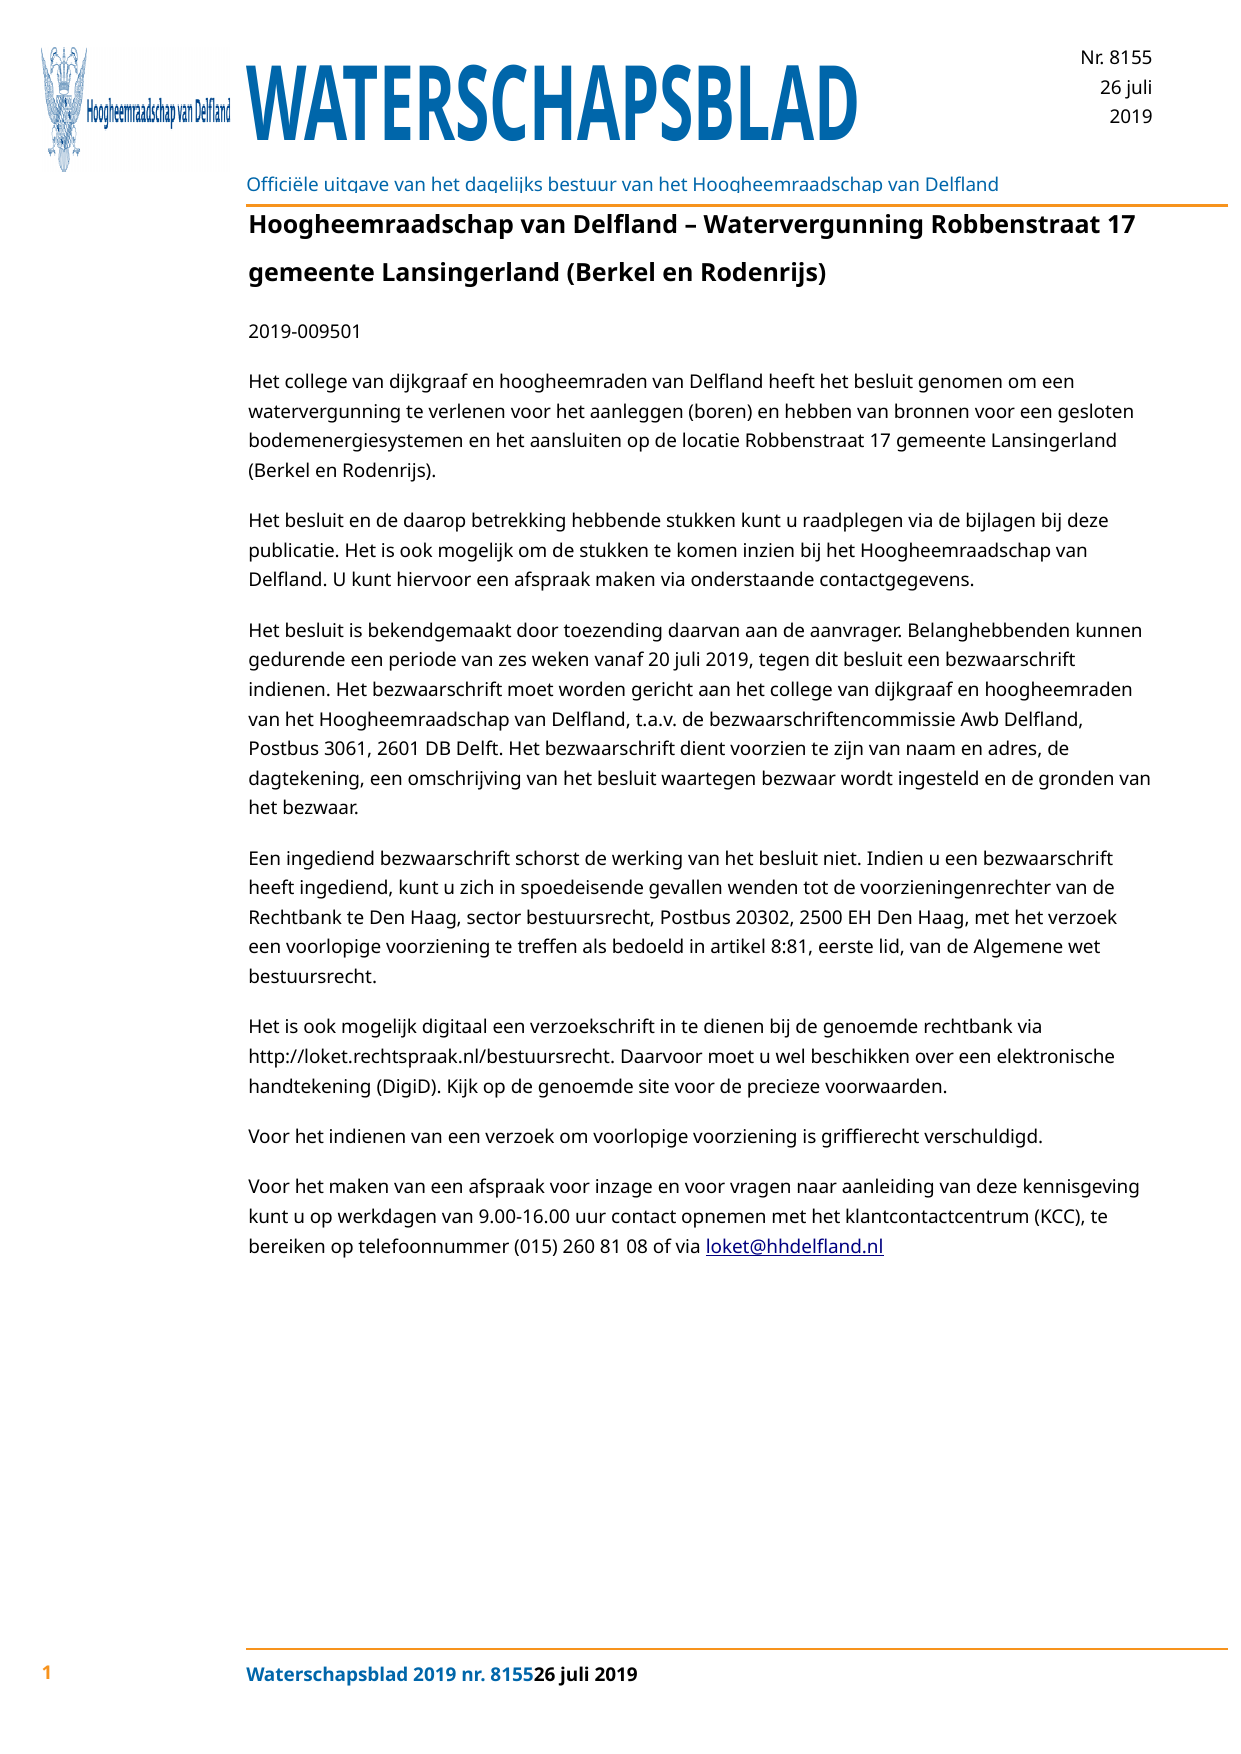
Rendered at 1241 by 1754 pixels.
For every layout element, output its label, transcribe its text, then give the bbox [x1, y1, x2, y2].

text Het is ook mogelijk digitaal een verzoekschrift in te dienen bij de genoemde rechtbank via http://loket.rechtspraak.nl/bestuursrecht. Daarvoor moet u wel beschikken over een elektronische handtekening (DigiD). Kijk op de genoemde site voor de precieze voorwaarden. [248, 1014, 1152, 1099]
text Het besluit is bekendgemaakt door toezending daarvan aan de aanvrager. Belanghebbenden kunnen gedurende een periode van zes weken vanaf 20 juli 2019, tegen dit besluit een bezwaarschrift indienen. Het bezwaarschrift moet worden gericht aan het college van dijkgraaf en hoogheemraden van het Hoogheemraadschap van Delfland, t.a.v. de bezwaarschriftencommissie Awb Delfland, Postbus 3061, 2601 DB Delft. Het bezwaarschrift dient voorzien te zijn van naam en adres, de dagtekening, een omschrijving van het besluit waartegen bezwaar wordt ingesteld en de gronden van het bezwaar. [248, 617, 1152, 820]
text 2019-009501 [248, 318, 1152, 344]
text Het college van dijkgraaf en hoogheemraden van Delfland heeft het besluit genomen om een watervergunning te verlenen voor het aanleggen (boren) en hebben van bronnen voor een gesloten bodemenergiesystemen en het aansluiten op de locatie Robbenstraat 17 gemeente Lansingerland (Berkel en Rodenrijs). [248, 368, 1152, 483]
text Het besluit en de daarop betrekking hebbende stukken kunt u raadplegen via de bijlagen bij deze publicatie. Het is ook mogelijk om de stukken te komen inzien bij het Hoogheemraadschap van Delfland. U kunt hiervoor een afspraak maken via onderstaande contactgegevens. [248, 507, 1152, 592]
text Voor het maken van een afspraak voor inzage en voor vragen naar aanleiding van deze kennisgeving kunt u op werkdagen van 9.00-16.00 uur contact opnemen met het klantcontactcentrum (KCC), te bereiken op telefoonnummer (015) 260 81 08 of via loket@hhdelfland.nl [248, 1174, 1152, 1259]
picture [41, 47, 231, 172]
text Voor het indienen van een verzoek om voorlopige voorziening is griffierecht verschuldigd. [248, 1123, 1152, 1149]
text Een ingediend bezwaarschrift schorst de werking van het besluit niet. Indien u een bezwaarschrift heeft ingediend, kunt u zich in spoedeisende gevallen wenden tot de voorzieningenrechter van de Rechtbank te Den Haag, sector bestuursrecht, Postbus 20302, 2500 EH Den Haag, met het verzoek een voorlopige voorziening te treffen als bedoeld in artikel 8:81, eerste lid, van de Algemene wet bestuursrecht. [248, 845, 1152, 989]
text Hoogheemraadschap van Delfland – Watervergunning Robbenstraat 17 gemeente Lansingerland (Berkel en Rodenrijs) [248, 207, 1152, 288]
